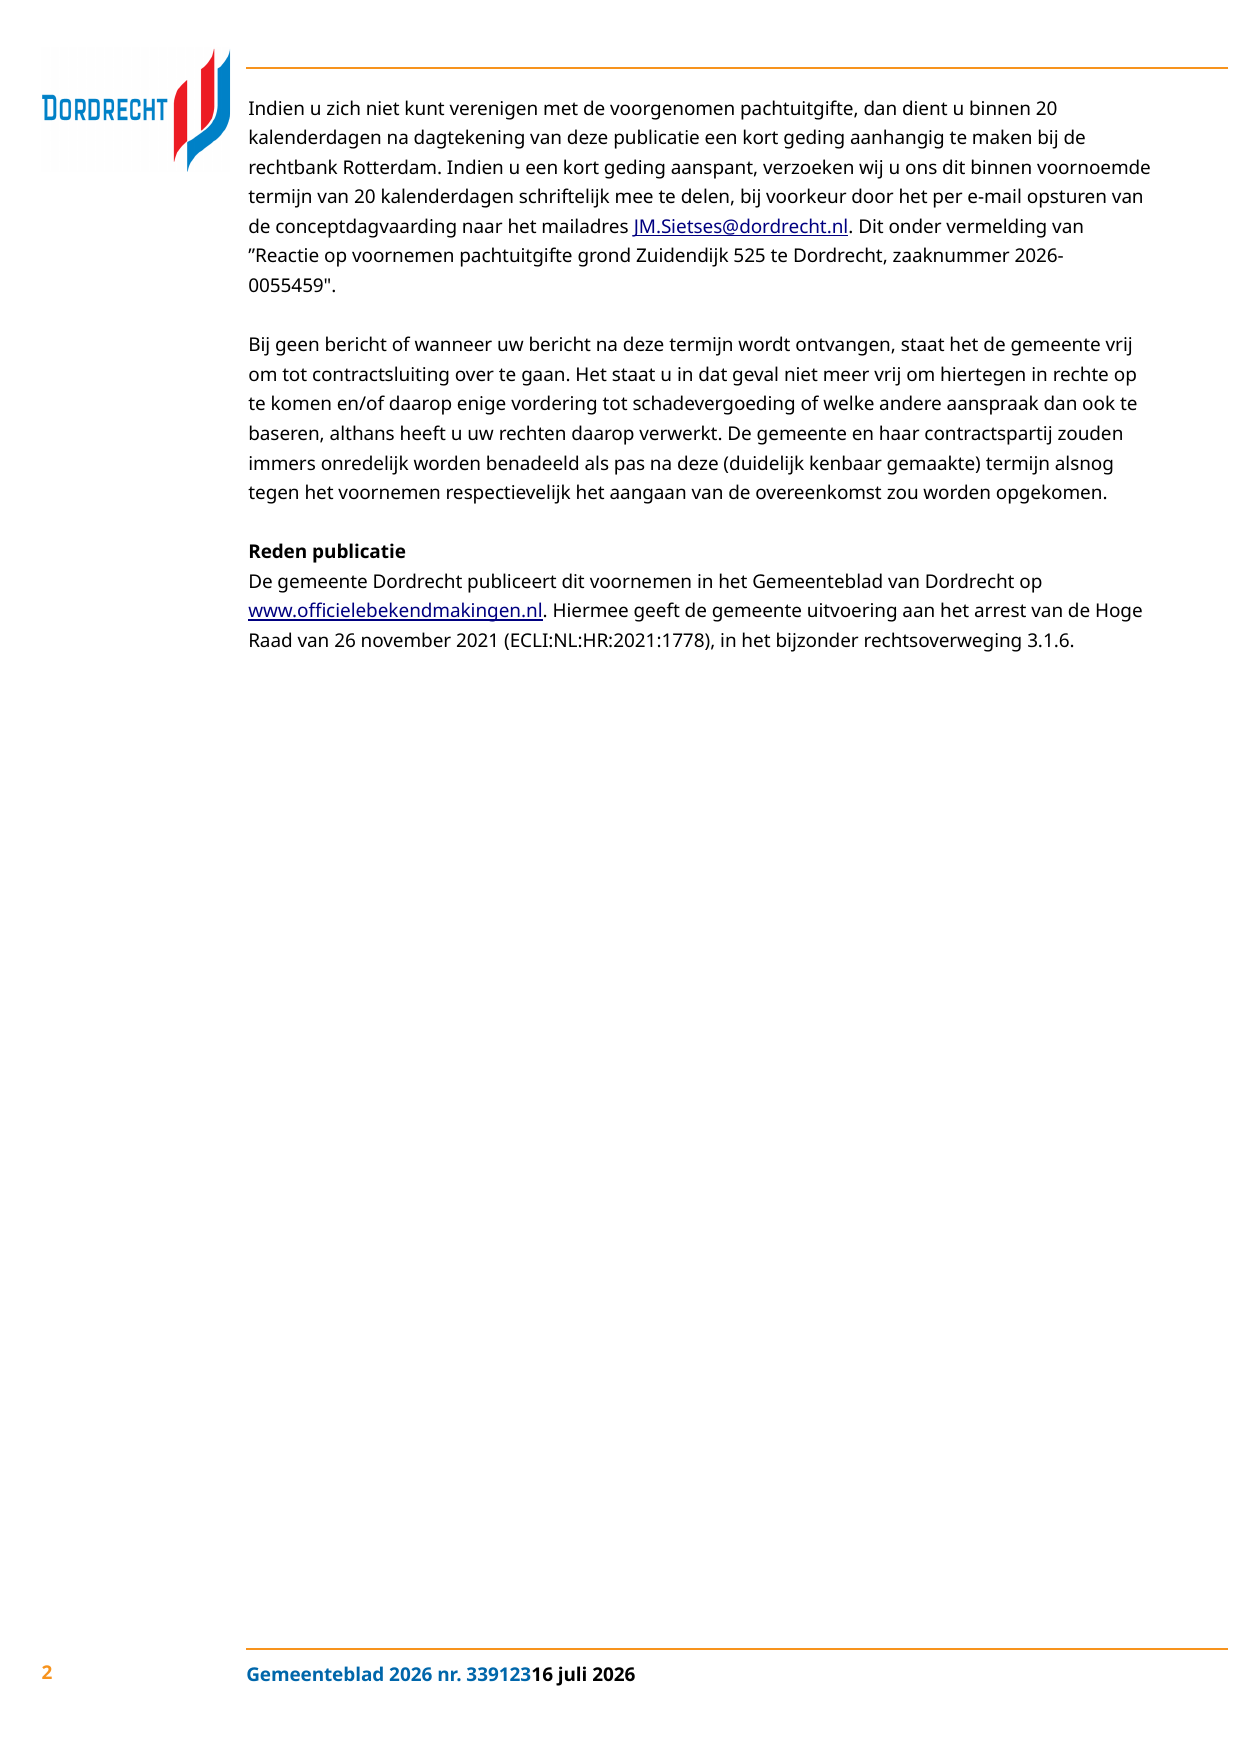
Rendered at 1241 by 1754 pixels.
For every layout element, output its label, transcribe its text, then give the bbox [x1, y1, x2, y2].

picture [41, 47, 231, 172]
text De gemeente Dordrecht publiceert dit voornemen in het Gemeenteblad van Dordrecht op www.officielebekendmakingen.nl. Hiermee geeft de gemeente uitvoering aan het arrest van de Hoge Raad van 26 november 2021 (ECLI:NL:HR:2021:1778), in het bijzonder rechtsoverweging 3.1.6. [248, 568, 1152, 653]
text Bij geen bericht of wanneer uw bericht na deze termijn wordt ontvangen, staat het de gemeente vrij om tot contractsluiting over te gaan. Het staat u in dat geval niet meer vrij om hiertegen in rechte op te komen en/of daarop enige vordering tot schadevergoeding of welke andere aanspraak dan ook te baseren, althans heeft u uw rechten daarop verwerkt. De gemeente en haar contractspartij zouden immers onredelijk worden benadeeld als pas na deze (duidelijk kenbaar gemaakte) termijn alsnog tegen het voornemen respectievelijk het aangaan van de overeenkomst zou worden opgekomen. [248, 331, 1152, 505]
text Indien u zich niet kunt verenigen met de voorgenomen pachtuitgifte, dan dient u binnen 20 kalenderdagen na dagtekening van deze publicatie een kort geding aanhangig te maken bij de rechtbank Rotterdam. Indien u een kort geding aanspant, verzoeken wij u ons dit binnen voornoemde termijn van 20 kalenderdagen schriftelijk mee te delen, bij voorkeur door het per e-mail opsturen van de conceptdagvaarding naar het mailadres JM.Sietses@dordrecht.nl. Dit onder vermelding van ”Reactie op voornemen pachtuitgifte grond Zuidendijk 525 te Dordrecht, zaaknummer 2026-0055459". [248, 95, 1152, 298]
text Reden publicatie [248, 538, 1152, 564]
